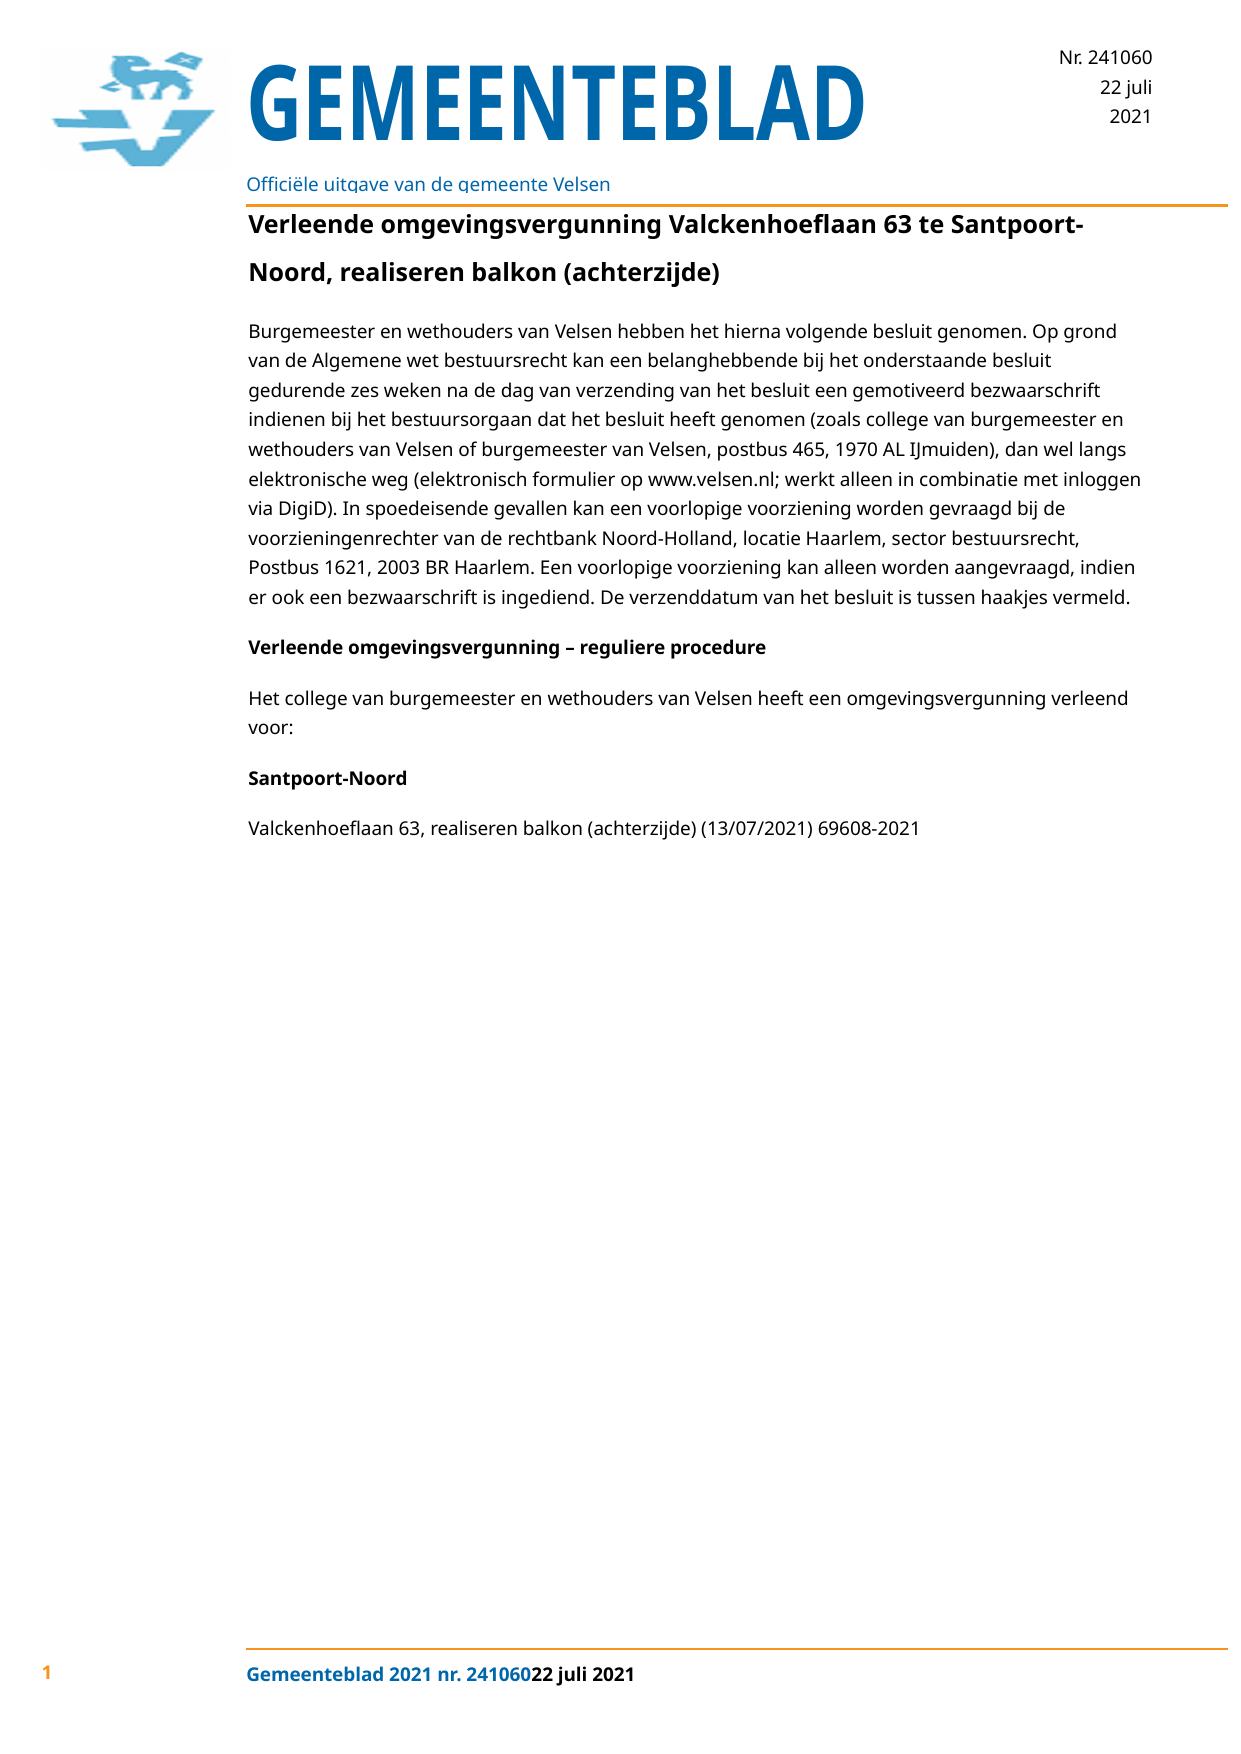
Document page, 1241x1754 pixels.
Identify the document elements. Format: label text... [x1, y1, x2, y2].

text Het college van burgemeester en wethouders van Velsen heeft een omgevingsvergunning verleend voor: [248, 685, 1152, 740]
text Valckenhoeflaan 63, realiseren balkon (achterzijde) (13/07/2021) 69608-2021 [248, 815, 1152, 841]
text Verleende omgevingsvergunning Valckenhoeflaan 63 te Santpoort-Noord, realiseren balkon (achterzijde) [248, 207, 1152, 288]
text Verleende omgevingsvergunning – reguliere procedure [248, 634, 1152, 660]
picture [41, 47, 231, 172]
text Burgemeester en wethouders van Velsen hebben het hierna volgende besluit genomen. Op grond van de Algemene wet bestuursrecht kan een belanghebbende bij het onderstaande besluit gedurende zes weken na de dag van verzending van het besluit een gemotiveerd bezwaarschrift indienen bij het bestuursorgaan dat het besluit heeft genomen (zoals college van burgemeester en wethouders van Velsen of burgemeester van Velsen, postbus 465, 1970 AL IJmuiden), dan wel langs elektronische weg (elektronisch formulier op www.velsen.nl; werkt alleen in combinatie met inloggen via DigiD). In spoedeisende gevallen kan een voorlopige voorziening worden gevraagd bij de voorzieningenrechter van de rechtbank Noord-Holland, locatie Haarlem, sector bestuursrecht, Postbus 1621, 2003 BR Haarlem. Een voorlopige voorziening kan alleen worden aangevraagd, indien er ook een bezwaarschrift is ingediend. De verzenddatum van het besluit is tussen haakjes vermeld. [248, 318, 1152, 610]
text Santpoort-Noord [248, 765, 1152, 791]
